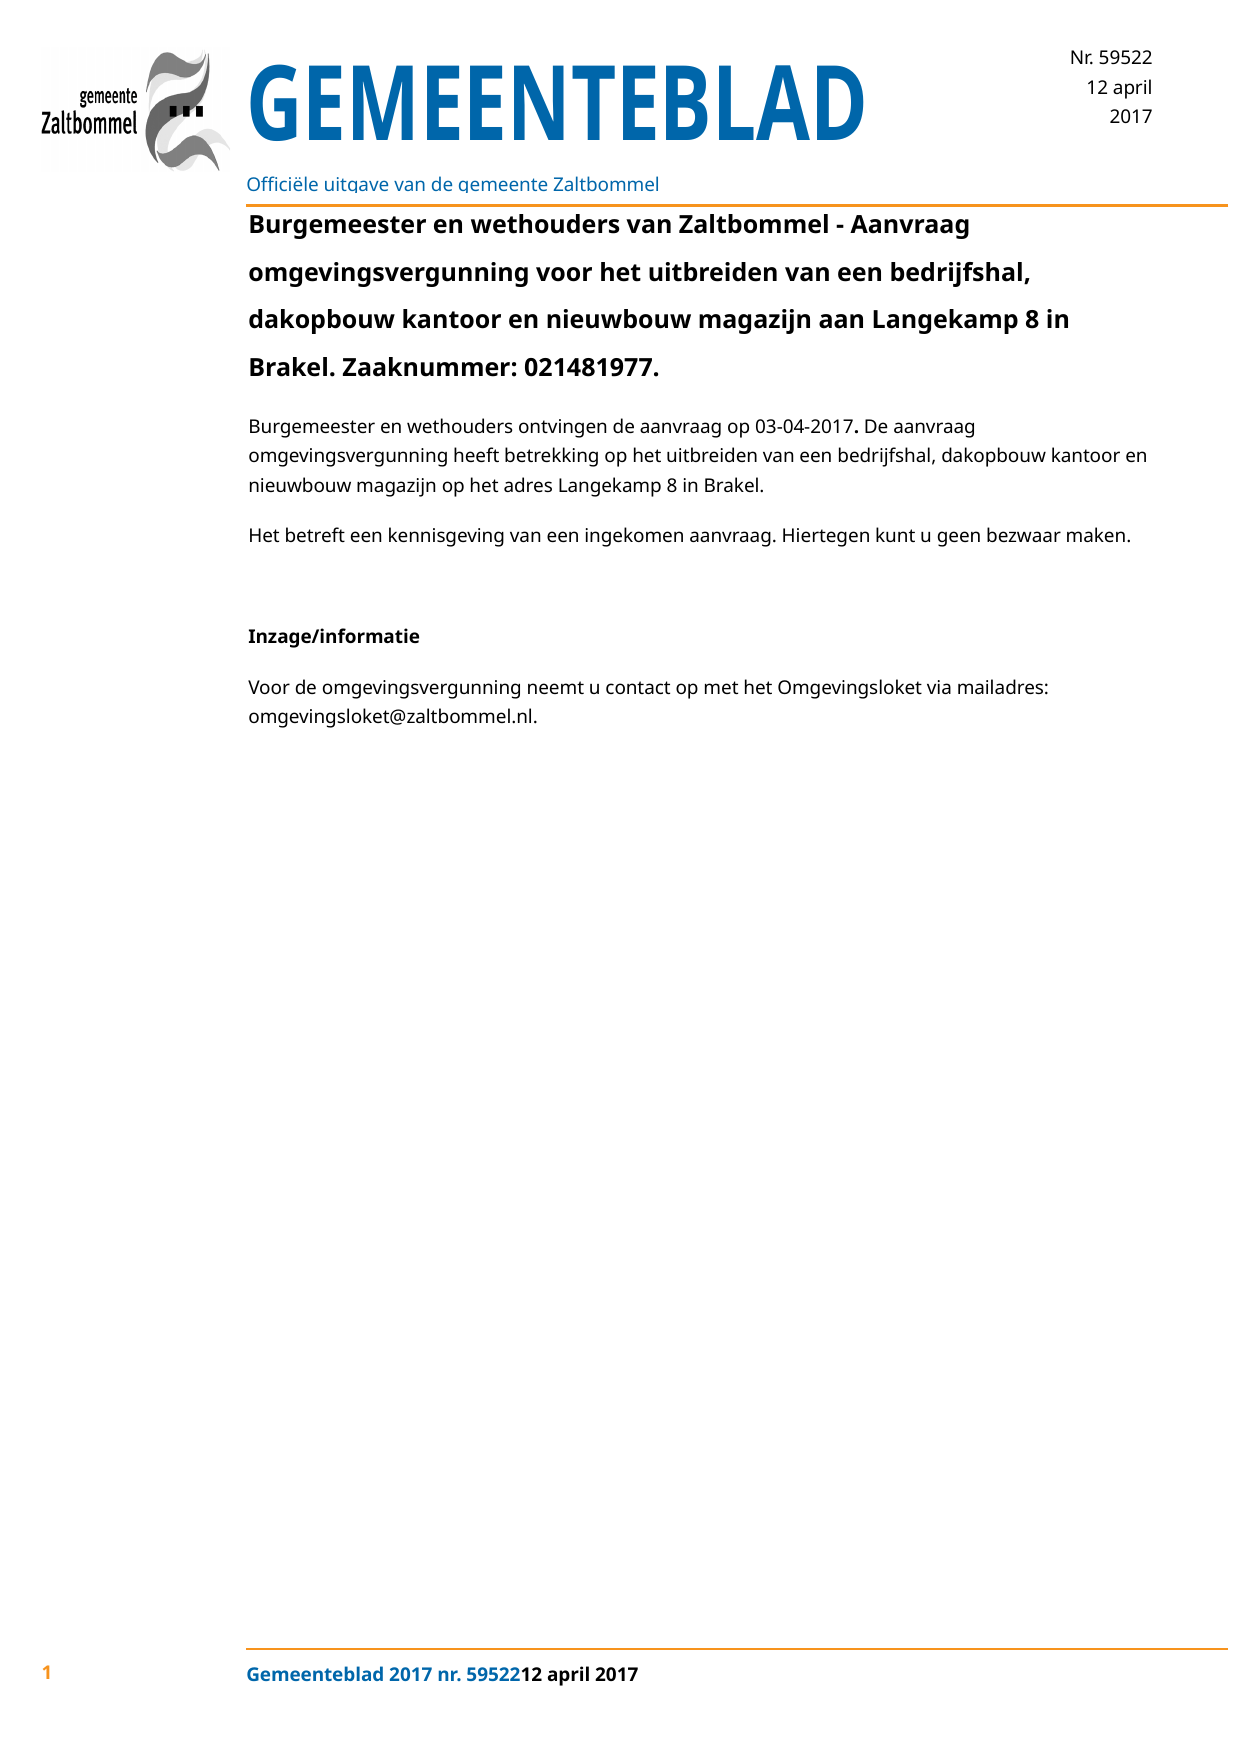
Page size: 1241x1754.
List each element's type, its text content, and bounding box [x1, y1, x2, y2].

text Inzage/informatie [248, 623, 1152, 649]
text Het betreft een kennisgeving van een ingekomen aanvraag. Hiertegen kunt u geen bezwaar maken. [248, 523, 1152, 548]
text Burgemeester en wethouders van Zaltbommel - Aanvraag omgevingsvergunning voor het uitbreiden van een bedrijfshal, dakopbouw kantoor en nieuwbouw magazijn aan Langekamp 8 in Brakel. Zaaknummer: 021481977. [248, 207, 1152, 384]
text Voor de omgevingsvergunning neemt u contact op met het Omgevingsloket via mailadres: omgevingsloket@zaltbommel.nl. [248, 674, 1152, 729]
picture [41, 47, 231, 172]
text Burgemeester en wethouders ontvingen de aanvraag op 03-04-2017. De aanvraag omgevingsvergunning heeft betrekking op het uitbreiden van een bedrijfshal, dakopbouw kantoor en nieuwbouw magazijn op het adres Langekamp 8 in Brakel. [248, 413, 1152, 498]
